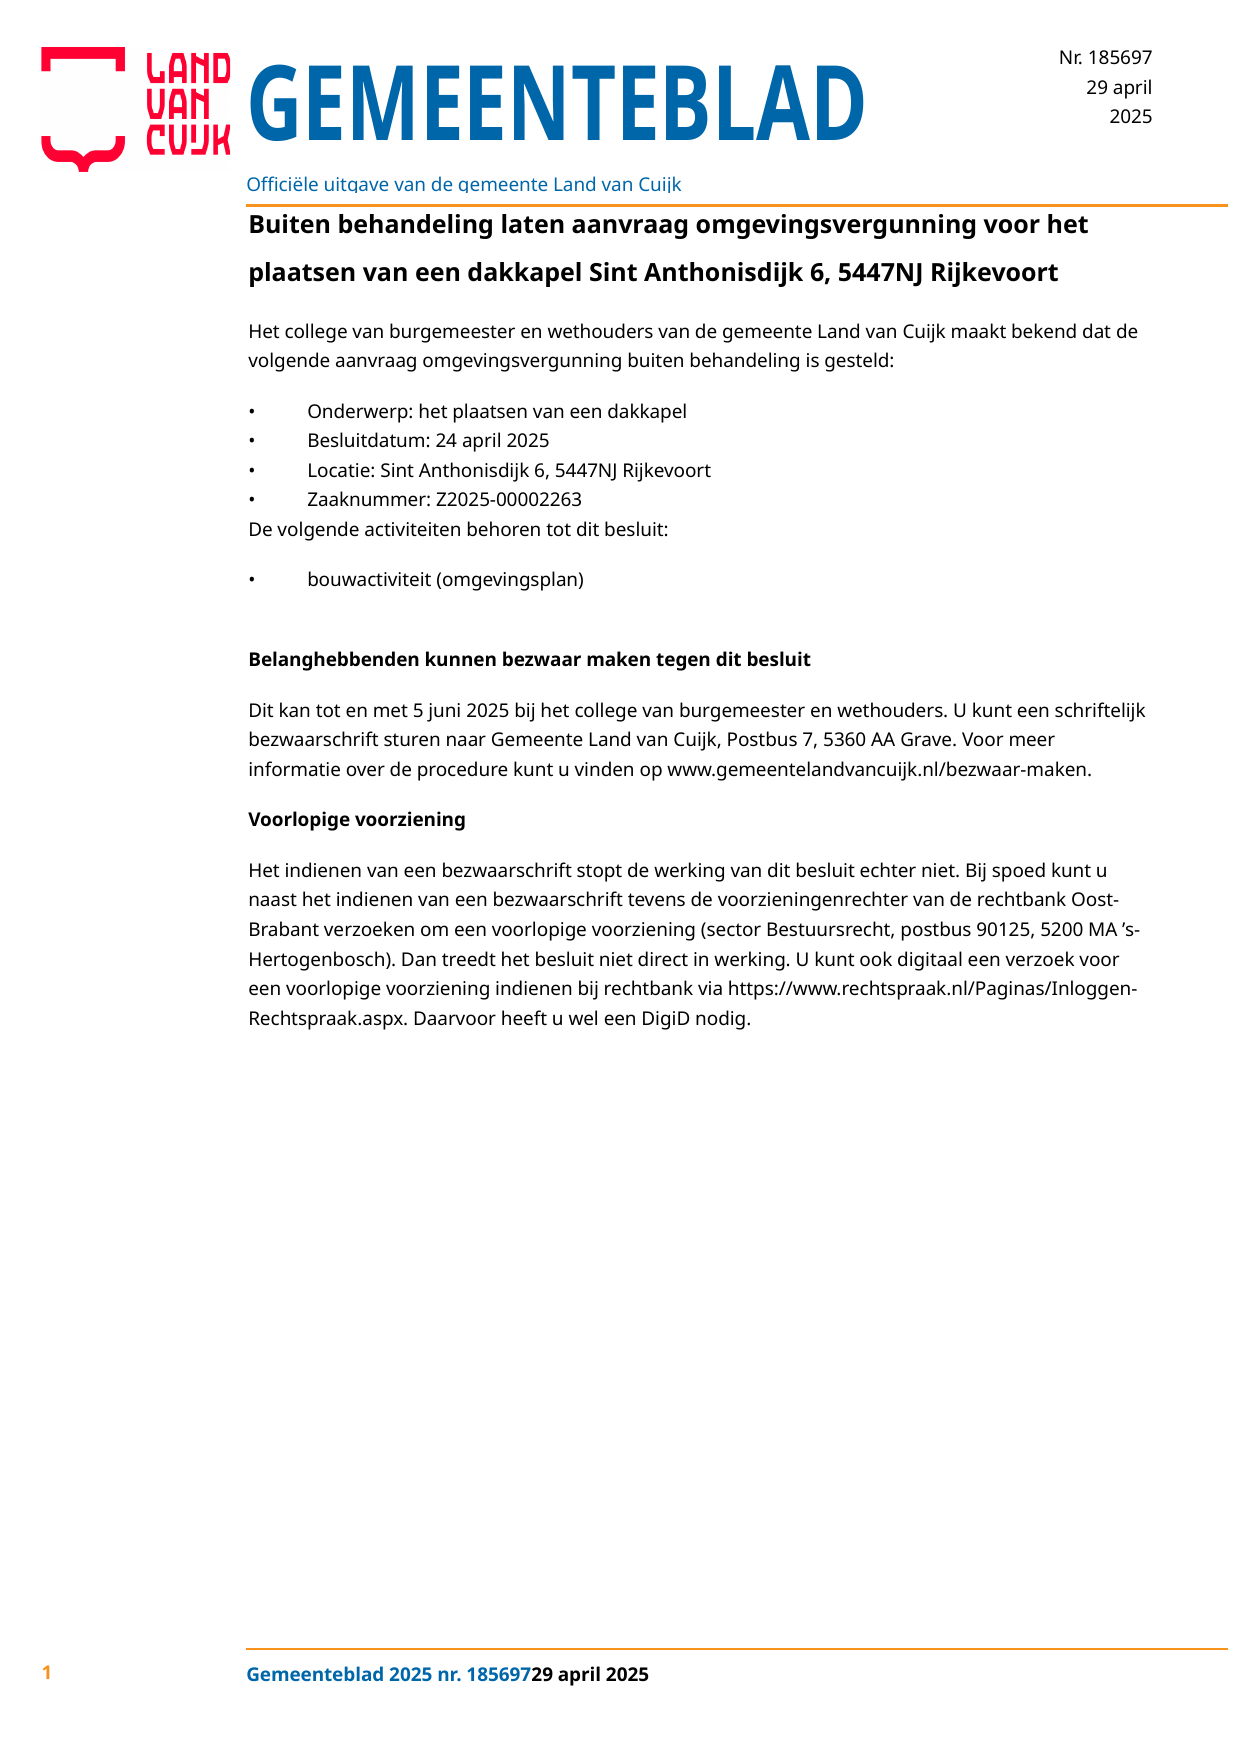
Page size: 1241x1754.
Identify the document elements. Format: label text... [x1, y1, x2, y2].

text Belanghebbenden kunnen bezwaar maken tegen dit besluit [248, 647, 1152, 672]
list Zaaknummer: Z2025-00002263 [248, 487, 1152, 512]
text Buiten behandeling laten aanvraag omgevingsvergunning voor het plaatsen van een dakkapel Sint Anthonisdijk 6, 5447NJ Rijkevoort [248, 207, 1152, 288]
text Dit kan tot en met 5 juni 2025 bij het college van burgemeester en wethouders. U kunt een schriftelijk bezwaarschrift sturen naar Gemeente Land van Cuijk, Postbus 7, 5360 AA Grave. Voor meer informatie over de procedure kunt u vinden op www.gemeentelandvancuijk.nl/bezwaar-maken. [248, 697, 1152, 782]
list Besluitdatum: 24 april 2025 [248, 427, 1152, 453]
text De volgende activiteiten behoren tot dit besluit: [248, 516, 1152, 542]
text Voorlopige voorziening [248, 807, 1152, 832]
list Locatie: Sint Anthonisdijk 6, 5447NJ Rijkevoort [248, 457, 1152, 483]
list bouwactiviteit (omgevingsplan) [248, 567, 1152, 592]
picture [41, 47, 231, 172]
text Het college van burgemeester en wethouders van de gemeente Land van Cuijk maakt bekend dat de volgende aanvraag omgevingsvergunning buiten behandeling is gesteld: [248, 318, 1152, 373]
list Onderwerp: het plaatsen van een dakkapel [248, 398, 1152, 424]
text Het indienen van een bezwaarschrift stopt de werking van dit besluit echter niet. Bij spoed kunt u naast het indienen van een bezwaarschrift tevens de voorzieningenrechter van de rechtbank Oost-Brabant verzoeken om een voorlopige voorziening (sector Bestuursrecht, postbus 90125, 5200 MA ’s-Hertogenbosch). Dan treedt het besluit niet direct in werking. U kunt ook digitaal een verzoek voor een voorlopige voorziening indienen bij rechtbank via https://www.rechtspraak.nl/Paginas/Inloggen-Rechtspraak.aspx. Daarvoor heeft u wel een DigiD nodig. [248, 857, 1152, 1031]
